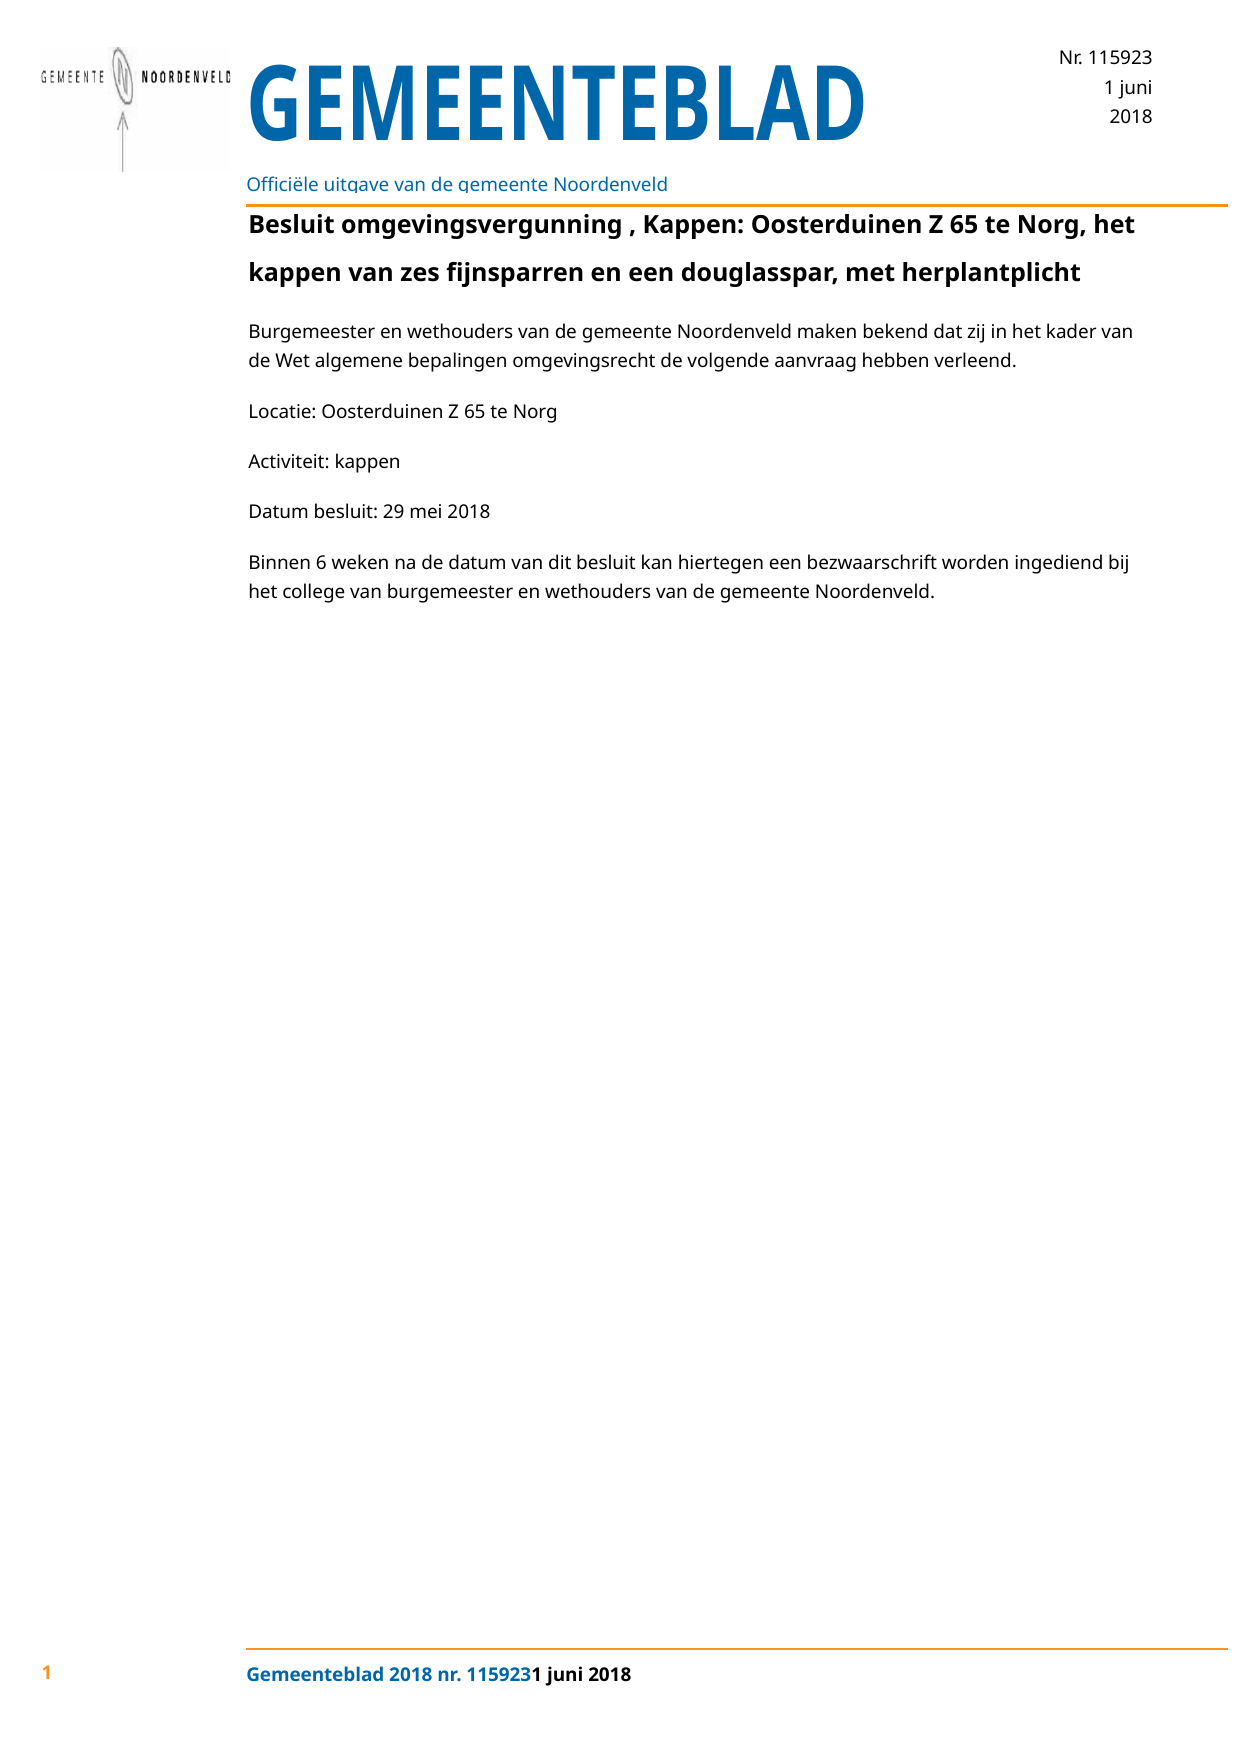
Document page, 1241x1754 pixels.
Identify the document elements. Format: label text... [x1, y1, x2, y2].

text Besluit omgevingsvergunning , Kappen: Oosterduinen Z 65 te Norg, het kappen van zes fijnsparren en een douglasspar, met herplantplicht [248, 207, 1152, 288]
text Binnen 6 weken na de datum van dit besluit kan hiertegen een bezwaarschrift worden ingediend bij het college van burgemeester en wethouders van de gemeente Noordenveld. [248, 549, 1152, 604]
text Burgemeester en wethouders van de gemeente Noordenveld maken bekend dat zij in het kader van de Wet algemene bepalingen omgevingsrecht de volgende aanvraag hebben verleend. [248, 318, 1152, 373]
picture [41, 47, 231, 172]
text Locatie: Oosterduinen Z 65 te Norg [248, 398, 1152, 424]
text Activiteit: kappen [248, 448, 1152, 474]
text Datum besluit: 29 mei 2018 [248, 499, 1152, 524]
